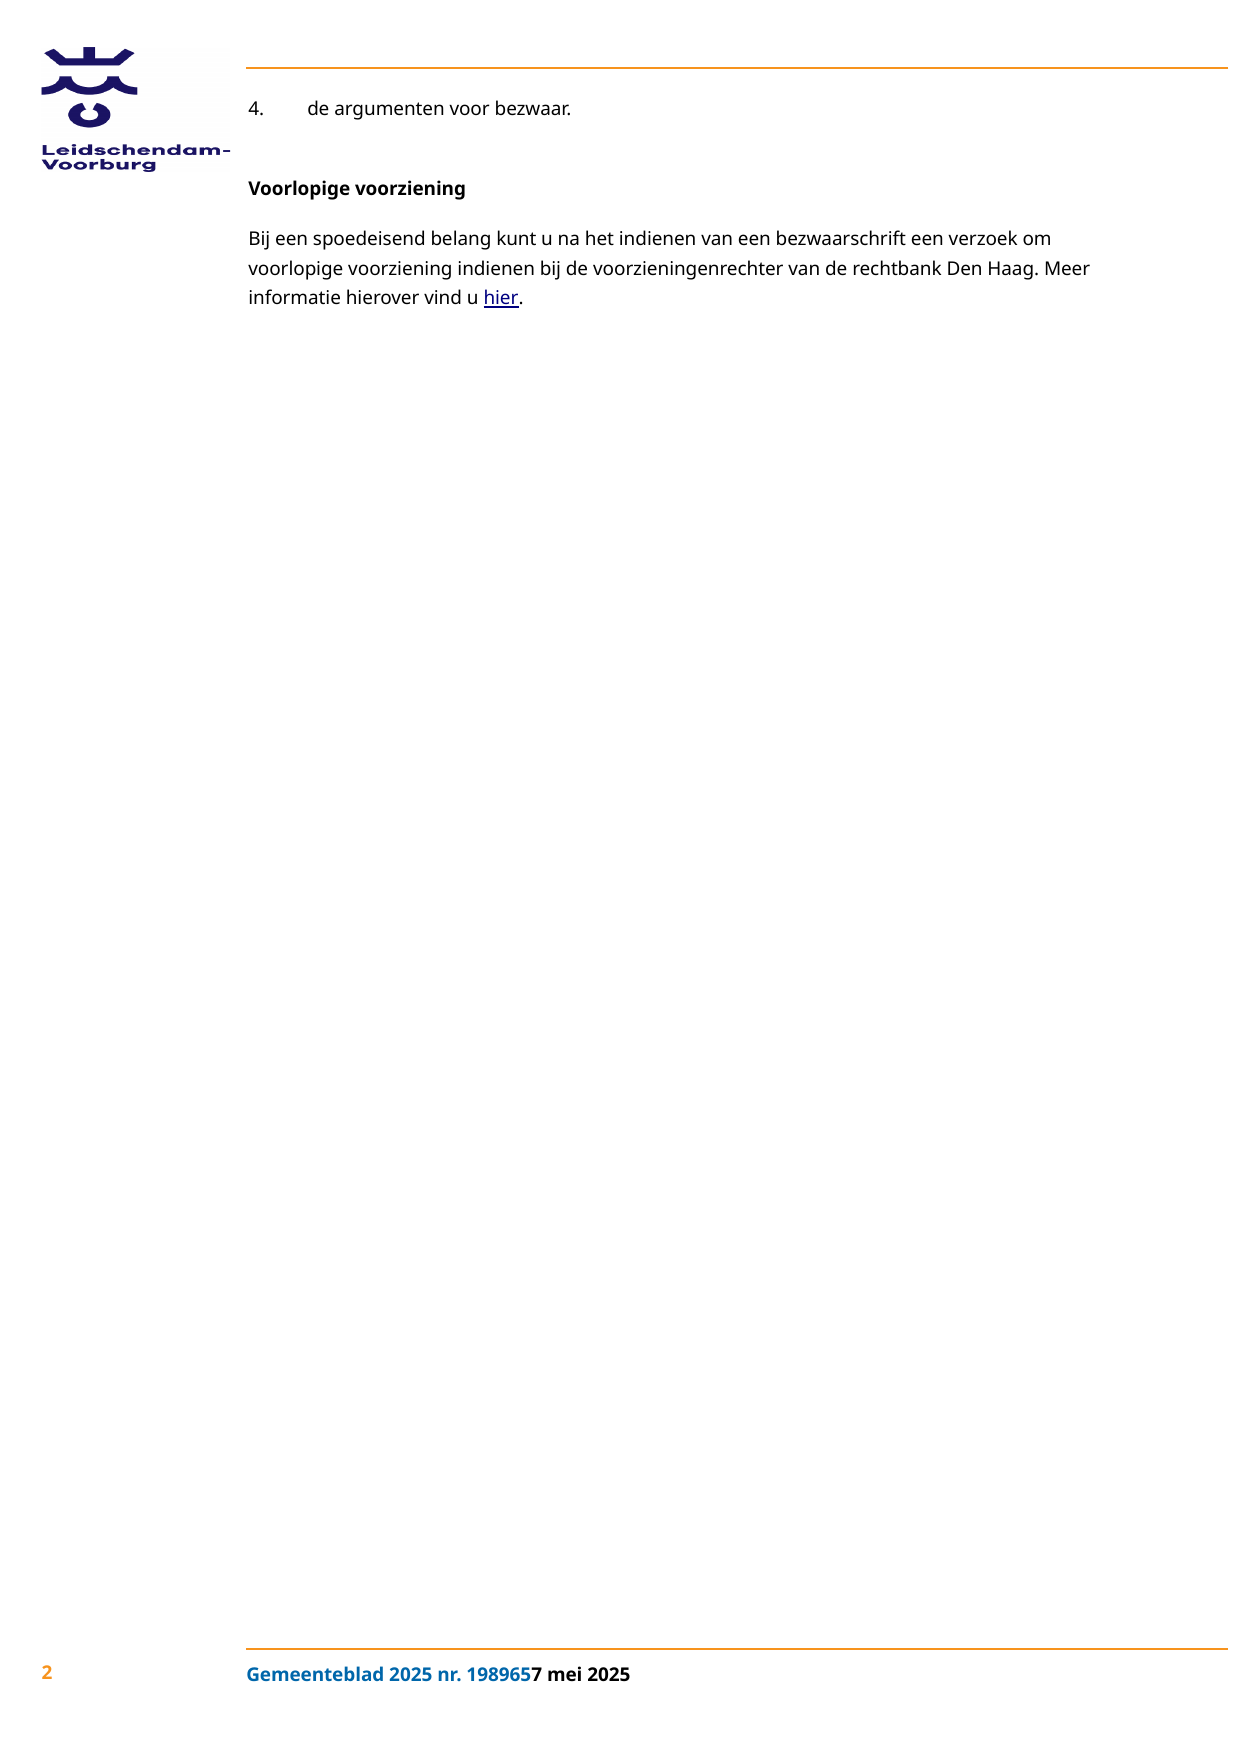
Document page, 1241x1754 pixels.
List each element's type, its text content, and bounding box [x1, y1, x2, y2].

text Voorlopige voorziening [248, 175, 1152, 201]
picture [41, 47, 231, 172]
text Bij een spoedeisend belang kunt u na het indienen van een bezwaarschrift een verzoek om voorlopige voorziening indienen bij de voorzieningenrechter van de rechtbank Den Haag. Meer informatie hierover vind u hier. [248, 225, 1152, 310]
list de argumenten voor bezwaar. [248, 95, 1152, 121]
